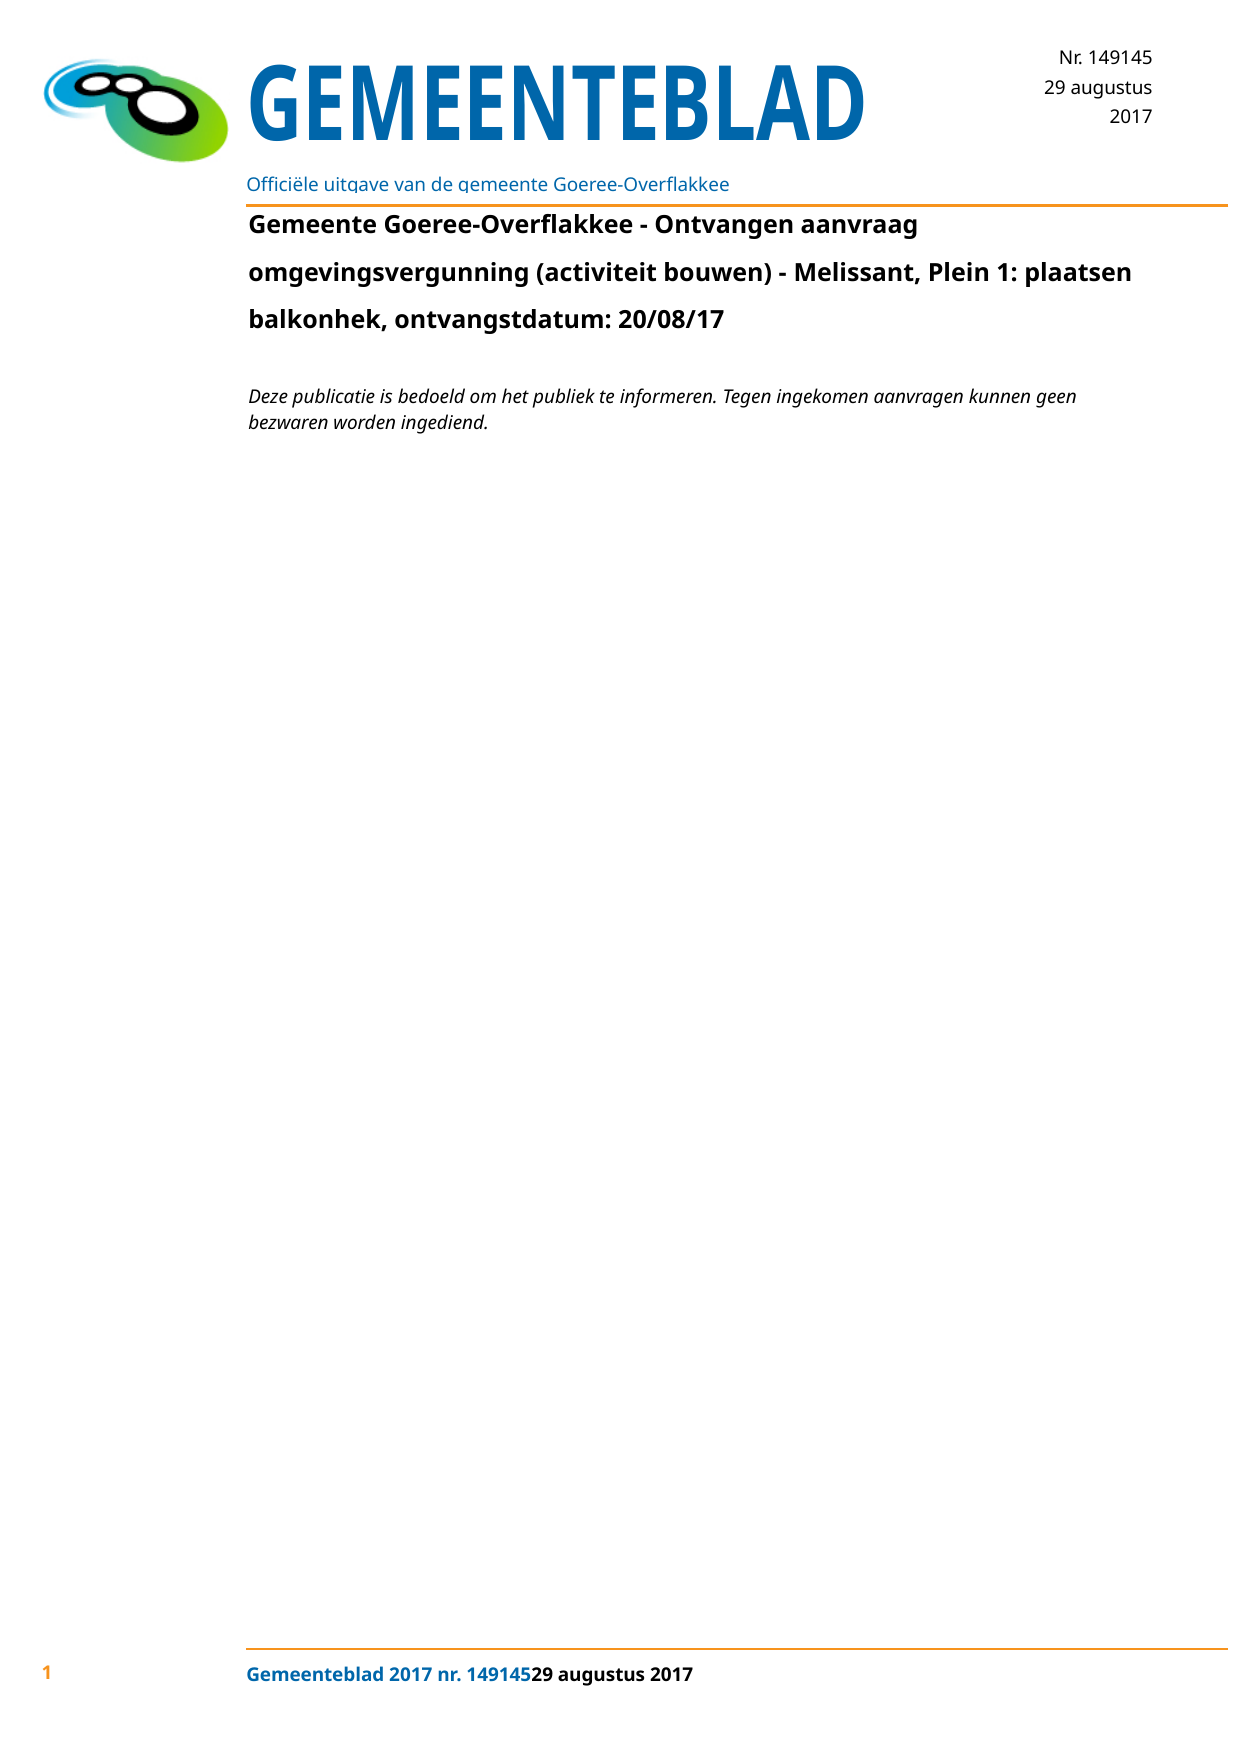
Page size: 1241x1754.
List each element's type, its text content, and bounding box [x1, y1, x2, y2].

picture [41, 47, 231, 172]
text Gemeente Goeree-Overflakkee - Ontvangen aanvraag omgevingsvergunning (activiteit bouwen) - Melissant, Plein 1: plaatsen balkonhek, ontvangstdatum: 20/08/17 [248, 207, 1152, 336]
text Deze publicatie is bedoeld om het publiek te informeren. Tegen ingekomen aanvragen kunnen geen bezwaren worden ingediend. [248, 384, 1152, 435]
